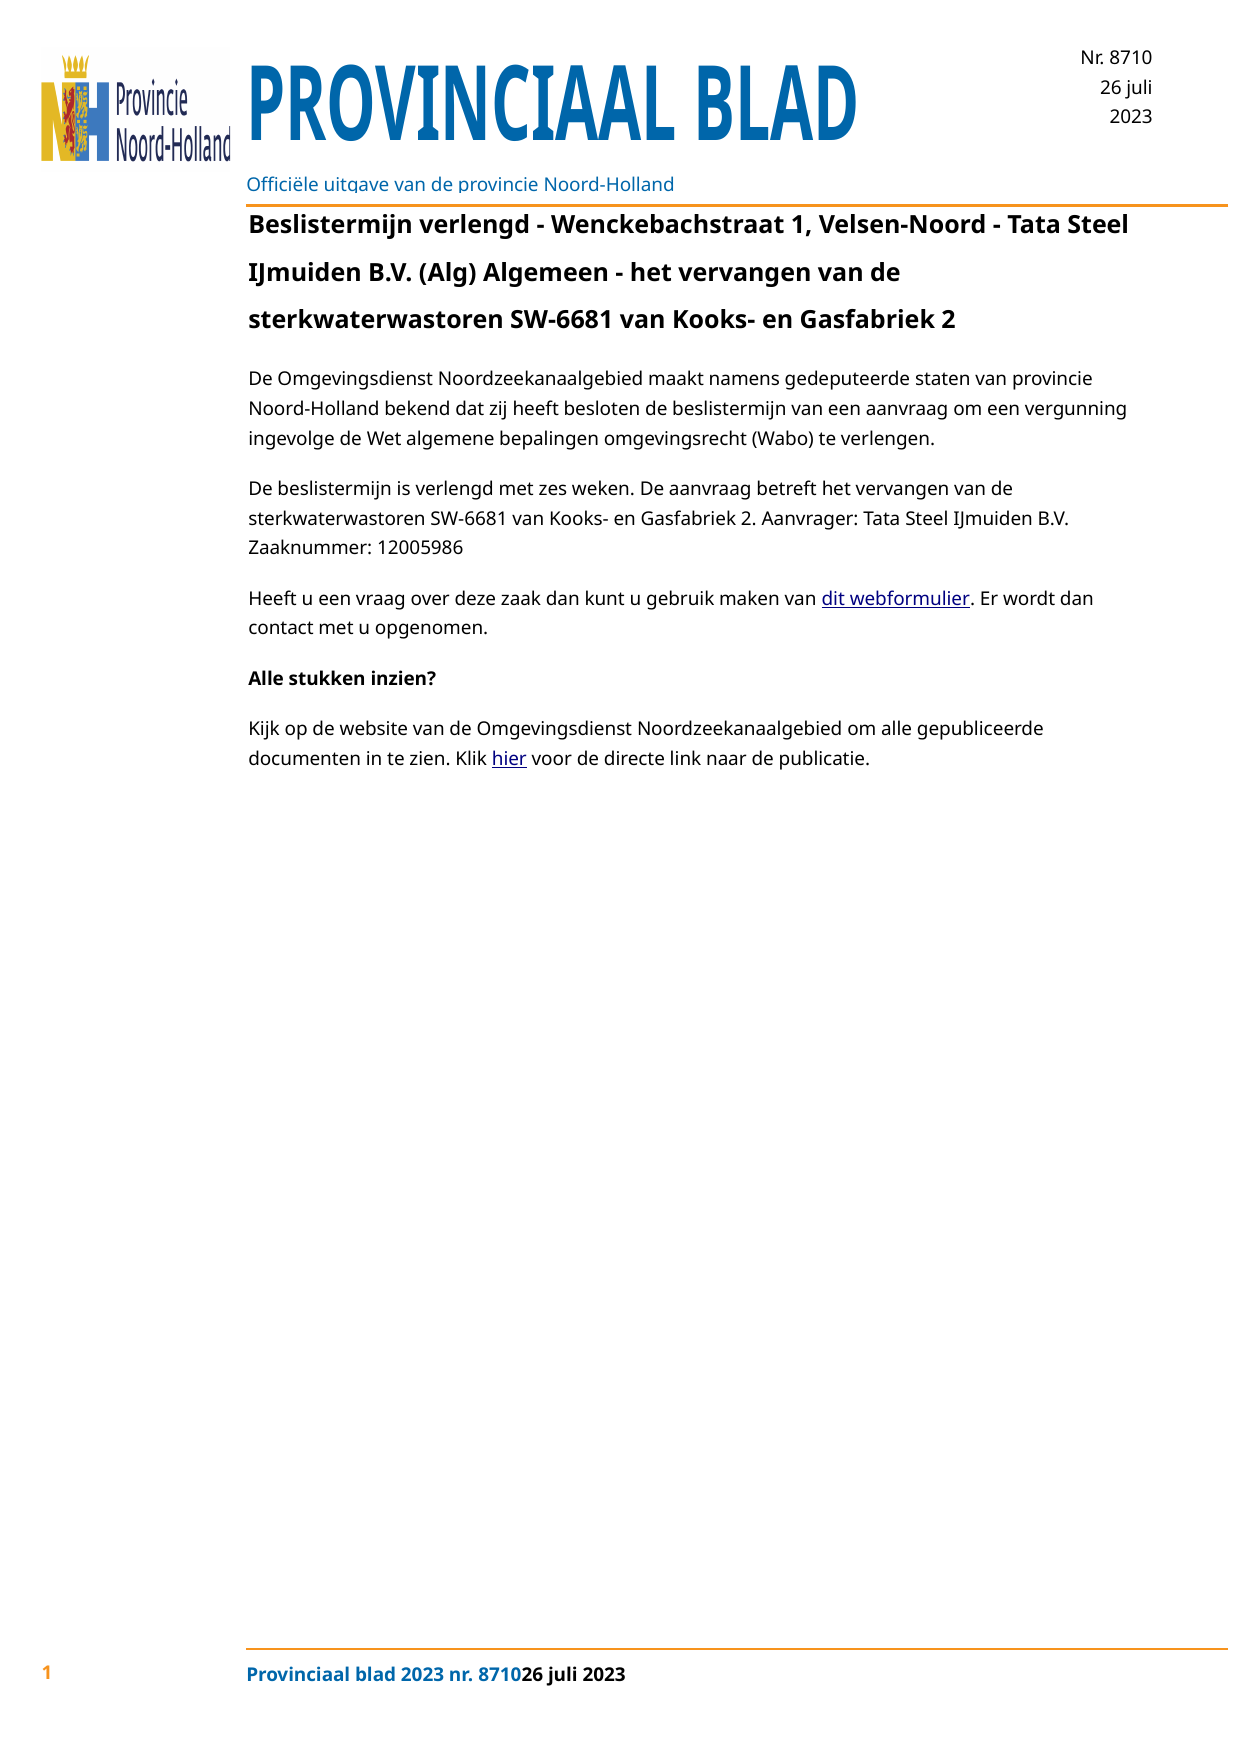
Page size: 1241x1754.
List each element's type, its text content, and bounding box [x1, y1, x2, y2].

text De Omgevingsdienst Noordzeekanaalgebied maakt namens gedeputeerde staten van provincie Noord-Holland bekend dat zij heeft besloten de beslistermijn van een aanvraag om een vergunning ingevolge de Wet algemene bepalingen omgevingsrecht (Wabo) te verlengen. [248, 366, 1152, 450]
picture [41, 47, 231, 172]
text Heeft u een vraag over deze zaak dan kunt u gebruik maken van dit webformulier. Er wordt dan contact met u opgenomen. [248, 585, 1152, 640]
text Kijk op de website van de Omgevingsdienst Noordzeekanaalgebied om alle gepubliceerde documenten in te zien. Klik hier voor de directe link naar de publicatie. [248, 715, 1152, 770]
text De beslistermijn is verlengd met zes weken. De aanvraag betreft het vervangen van de sterkwaterwastoren SW-6681 van Kooks- en Gasfabriek 2. Aanvrager: Tata Steel IJmuiden B.V. Zaaknummer: 12005986 [248, 475, 1152, 560]
text Beslistermijn verlengd - Wenckebachstraat 1, Velsen-Noord - Tata Steel IJmuiden B.V. (Alg) Algemeen - het vervangen van de sterkwaterwastoren SW-6681 van Kooks- en Gasfabriek 2 [248, 207, 1152, 336]
text Alle stukken inzien? [248, 665, 1152, 690]
